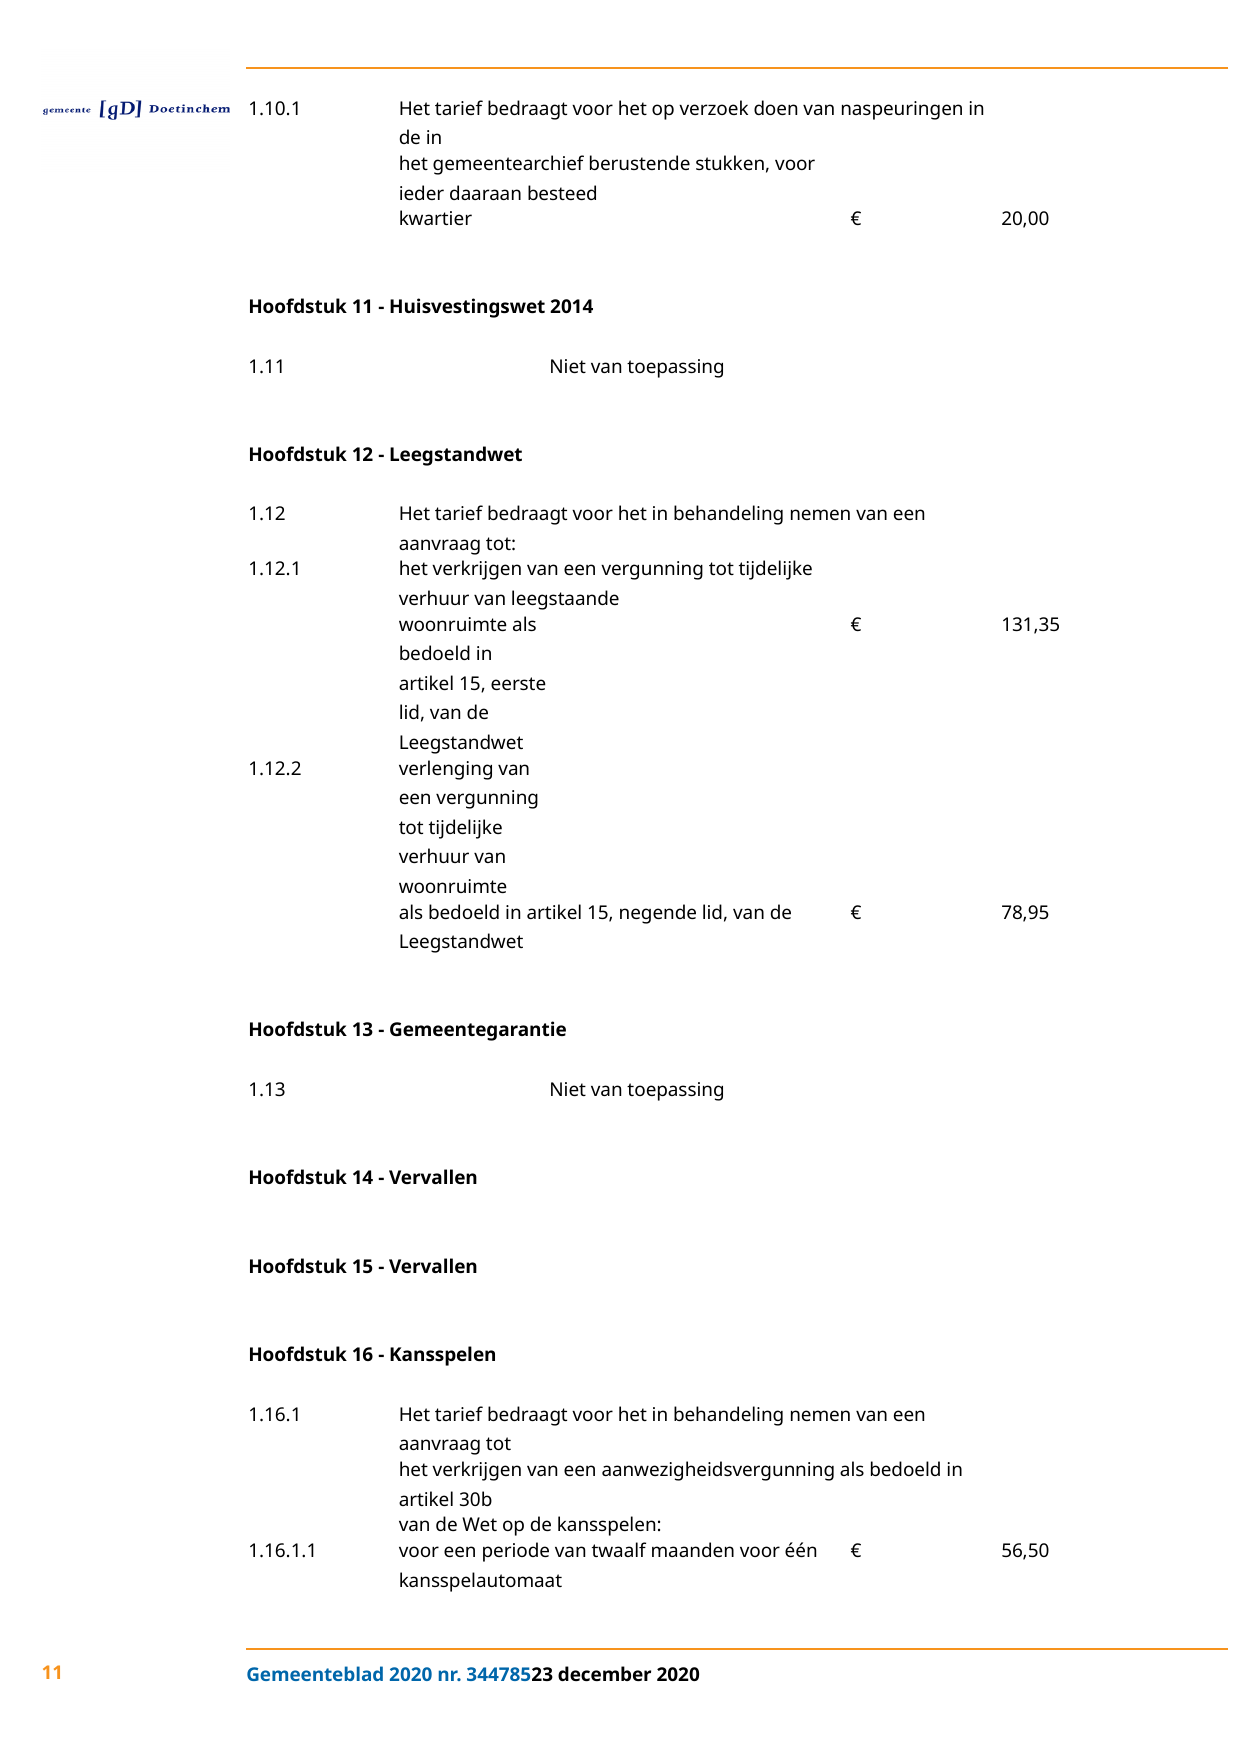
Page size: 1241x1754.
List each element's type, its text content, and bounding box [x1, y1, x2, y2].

table_cell [700, 205, 850, 231]
table_cell [248, 205, 398, 231]
table_header [1001, 500, 1152, 556]
table_cell [248, 150, 398, 205]
table_header Niet van toepassing [549, 1076, 1152, 1102]
table_cell woonruimte als bedoeld in artikel 15, eerste lid, van de Leegstandwet [399, 611, 549, 755]
table_cell [248, 1511, 398, 1537]
table_header [1001, 1401, 1152, 1456]
table_cell [549, 205, 700, 231]
table_cell 1.12.2 [248, 755, 398, 899]
table_cell het verkrijgen van een vergunning tot tijdelijke verhuur van leegstaande [399, 556, 850, 611]
text Hoofdstuk 16 - Kansspelen [248, 1342, 1152, 1367]
table_header 1.11 [248, 353, 549, 378]
table_cell € [850, 1537, 1001, 1592]
table_cell [549, 611, 700, 899]
table_cell [248, 899, 398, 954]
table_cell [850, 150, 1001, 205]
table_cell als bedoeld in artikel 15, negende lid, van de Leegstandwet [399, 899, 850, 954]
text Hoofdstuk 15 - Vervallen [248, 1253, 1152, 1278]
table_header Het tarief bedraagt voor het in behandeling nemen van een aanvraag tot [399, 1401, 1001, 1456]
table_cell [1001, 755, 1152, 899]
table_cell [1001, 556, 1152, 611]
table_cell het verkrijgen van een aanwezigheidsvergunning als bedoeld in artikel 30b [399, 1456, 1001, 1511]
table_cell kwartier [399, 205, 549, 231]
table_cell € [850, 205, 1001, 231]
table_cell 56,50 [1001, 1537, 1152, 1592]
table_cell € [850, 899, 1001, 954]
table_header Het tarief bedraagt voor het in behandeling nemen van een aanvraag tot: [399, 500, 1001, 556]
table_cell [700, 611, 850, 899]
table_cell 1.12.1 [248, 556, 398, 611]
table_cell [1001, 1456, 1152, 1511]
table_cell [248, 1456, 398, 1511]
table_header 1.12 [248, 500, 398, 556]
table_header 1.13 [248, 1076, 549, 1102]
table_header [1001, 95, 1152, 150]
picture [41, 47, 231, 172]
text Hoofdstuk 12 - Leegstandwet [248, 441, 1152, 467]
table_cell 131,35 [1001, 611, 1152, 755]
text Hoofdstuk 13 - Gemeentegarantie [248, 1017, 1152, 1042]
table_cell [850, 1511, 1001, 1537]
table_cell [1001, 150, 1152, 205]
table_header Het tarief bedraagt voor het op verzoek doen van naspeuringen in de in [399, 95, 1001, 150]
table_header 1.16.1 [248, 1401, 398, 1456]
table_cell 78,95 [1001, 899, 1152, 954]
text Hoofdstuk 14 - Vervallen [248, 1164, 1152, 1190]
table_cell verlenging van een vergunning tot tijdelijke verhuur van woonruimte [399, 755, 549, 899]
table_cell 20,00 [1001, 205, 1152, 231]
table_cell van de Wet op de kansspelen: [399, 1511, 700, 1537]
text Hoofdstuk 11 - Huisvestingswet 2014 [248, 293, 1152, 319]
table_cell 1.16.1.1 [248, 1537, 398, 1592]
table_cell het gemeentearchief berustende stukken, voor ieder daaraan besteed [399, 150, 850, 205]
table_header 1.10.1 [248, 95, 398, 150]
table_cell [1001, 1511, 1152, 1537]
table_cell [850, 755, 1001, 899]
table_cell [248, 611, 398, 755]
table_cell [700, 1511, 850, 1537]
table_header Niet van toepassing [549, 353, 1152, 378]
table_cell [850, 556, 1001, 611]
table_cell € [850, 611, 1001, 755]
table_cell voor een periode van twaalf maanden voor één kansspelautomaat [399, 1537, 850, 1592]
